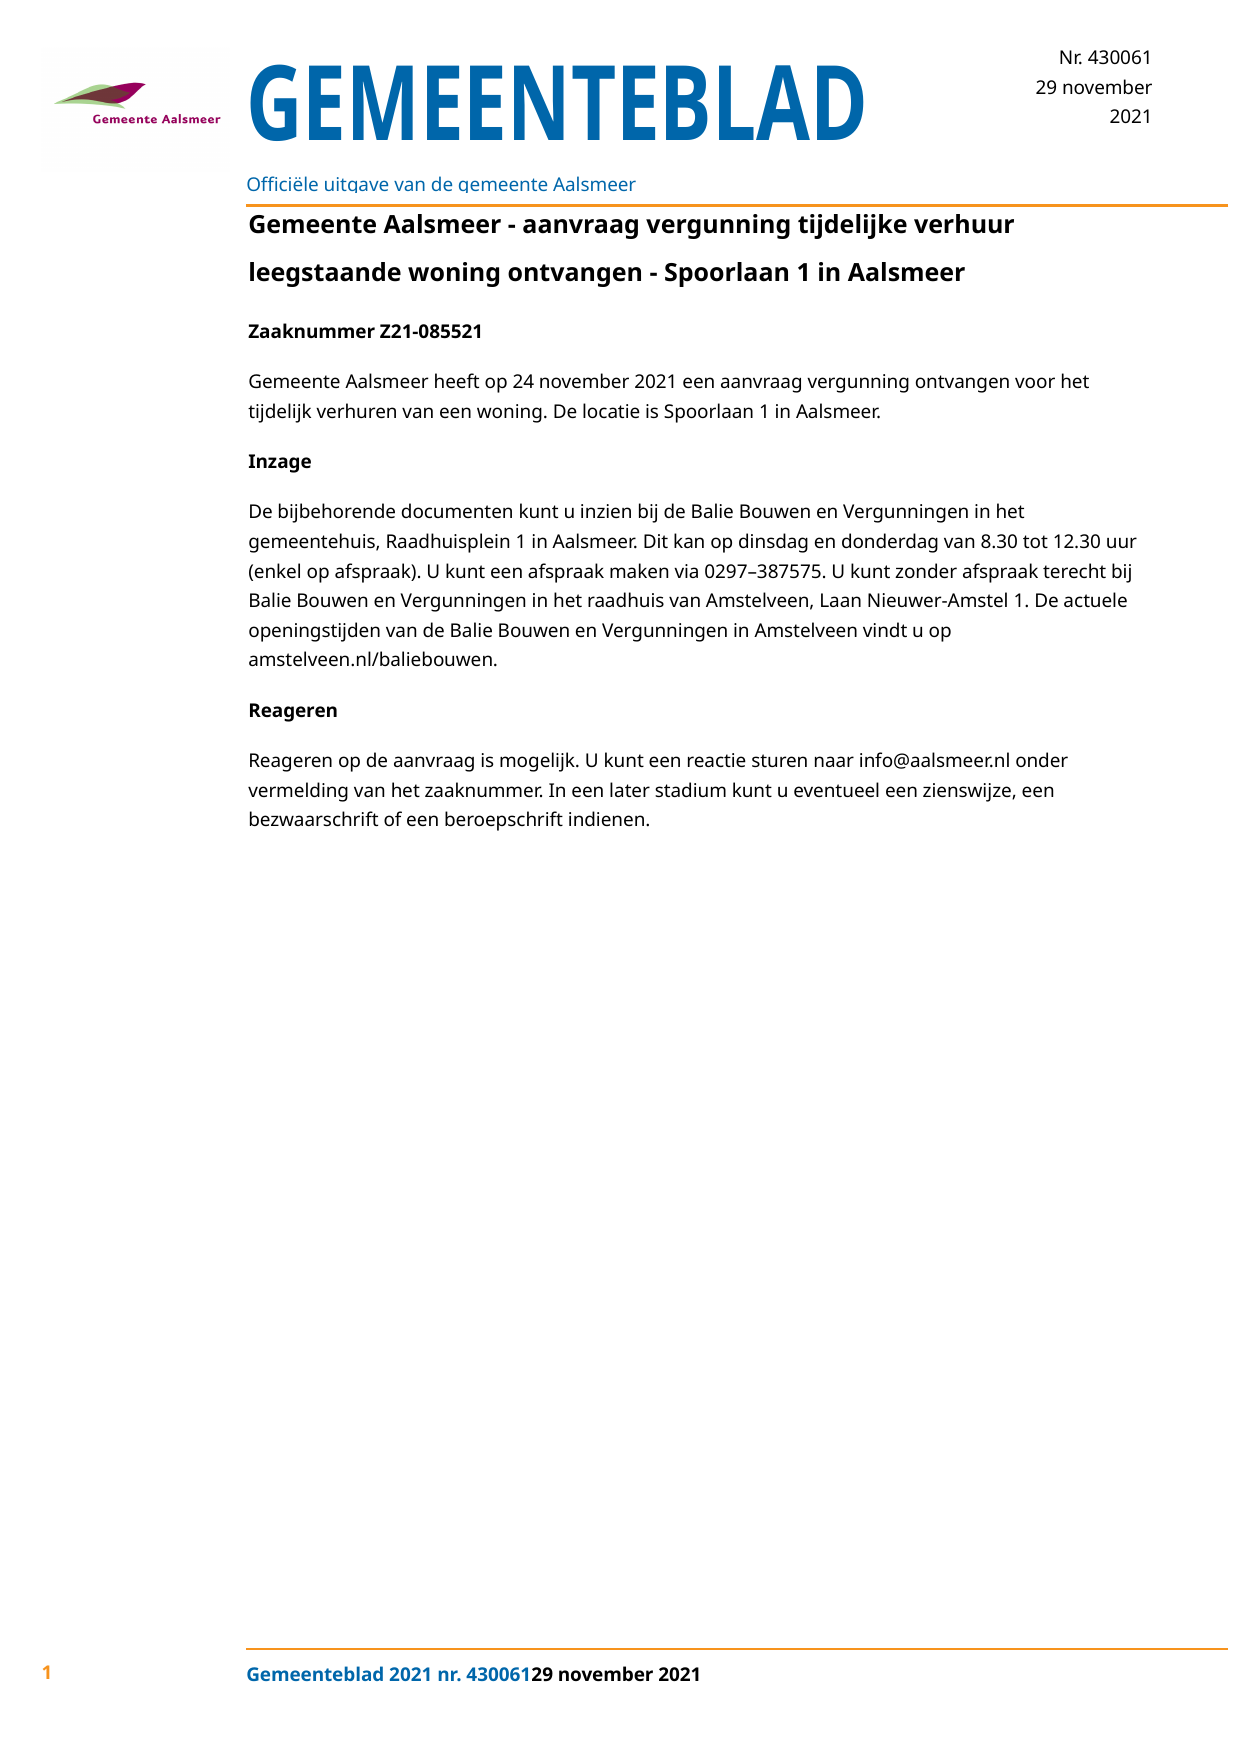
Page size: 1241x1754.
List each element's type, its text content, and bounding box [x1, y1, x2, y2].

text Gemeente Aalsmeer - aanvraag vergunning tijdelijke verhuur leegstaande woning ontvangen - Spoorlaan 1 in Aalsmeer [248, 207, 1152, 288]
picture [41, 47, 231, 172]
text Gemeente Aalsmeer heeft op 24 november 2021 een aanvraag vergunning ontvangen voor het tijdelijk verhuren van een woning. De locatie is Spoorlaan 1 in Aalsmeer. [248, 368, 1152, 424]
text Reageren [248, 697, 1152, 723]
text De bijbehorende documenten kunt u inzien bij de Balie Bouwen en Vergunningen in het gemeentehuis, Raadhuisplein 1 in Aalsmeer. Dit kan op dinsdag en donderdag van 8.30 tot 12.30 uur (enkel op afspraak). U kunt een afspraak maken via 0297–387575. U kunt zonder afspraak terecht bij Balie Bouwen en Vergunningen in het raadhuis van Amstelveen, Laan Nieuwer-Amstel 1. De actuele openingstijden van de Balie Bouwen en Vergunningen in Amstelveen vindt u op amstelveen.nl/baliebouwen. [248, 499, 1152, 672]
text Zaaknummer Z21-085521 [248, 318, 1152, 344]
text Reageren op de aanvraag is mogelijk. U kunt een reactie sturen naar info@aalsmeer.nl onder vermelding van het zaaknummer. In een later stadium kunt u eventueel een zienswijze, een bezwaarschrift of een beroepschrift indienen. [248, 747, 1152, 832]
text Inzage [248, 448, 1152, 474]
